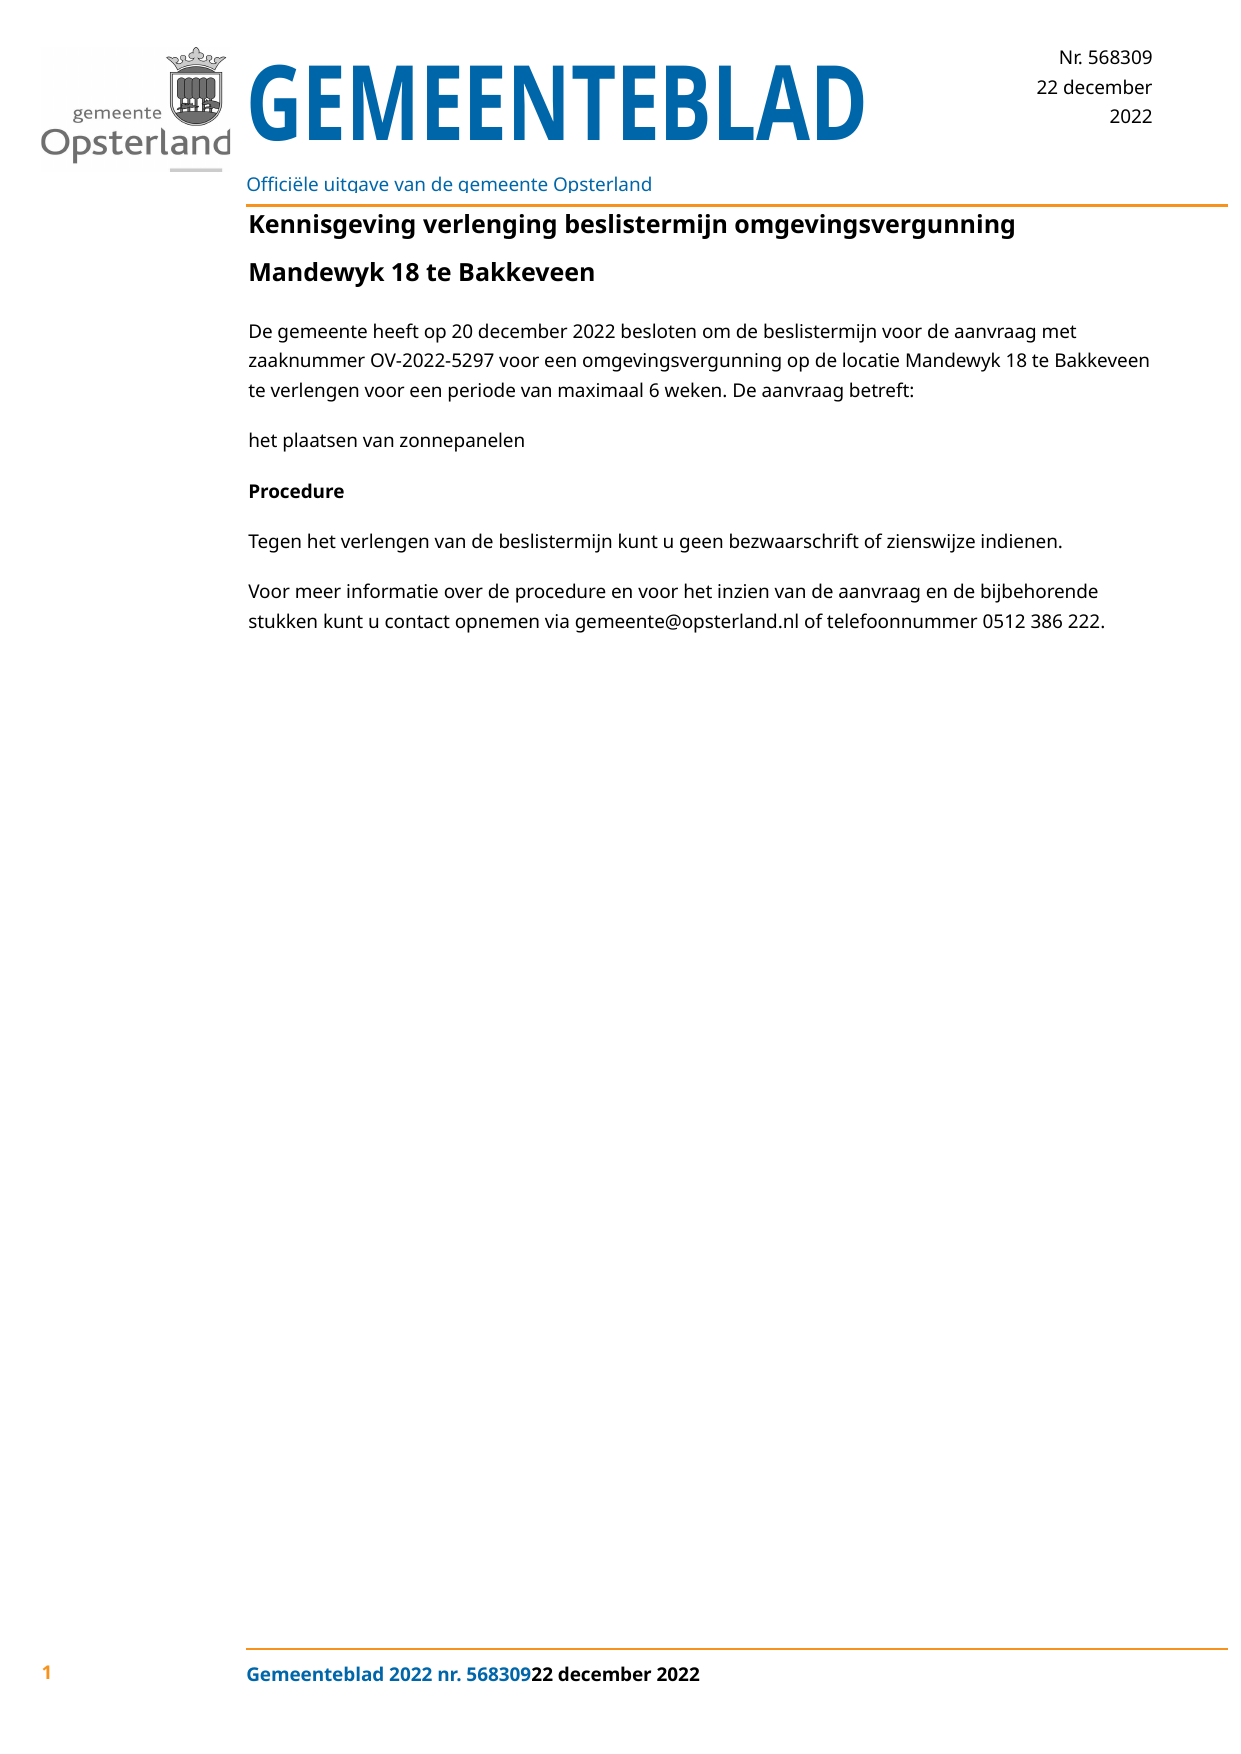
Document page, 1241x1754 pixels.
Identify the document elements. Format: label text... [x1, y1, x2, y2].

text het plaatsen van zonnepanelen [248, 427, 1152, 453]
text Procedure [248, 478, 1152, 504]
text Tegen het verlengen van de beslistermijn kunt u geen bezwaarschrift of zienswijze indienen. [248, 528, 1152, 554]
text Kennisgeving verlenging beslistermijn omgevingsvergunning Mandewyk 18 te Bakkeveen [248, 207, 1152, 288]
picture [41, 47, 231, 172]
text De gemeente heeft op 20 december 2022 besloten om de beslistermijn voor de aanvraag met zaaknummer OV-2022-5297 voor een omgevingsvergunning op de locatie Mandewyk 18 te Bakkeveen te verlengen voor een periode van maximaal 6 weken. De aanvraag betreft: [248, 318, 1152, 403]
text Voor meer informatie over de procedure en voor het inzien van de aanvraag en de bijbehorende stukken kunt u contact opnemen via gemeente@opsterland.nl of telefoonnummer 0512 386 222. [248, 579, 1152, 634]
